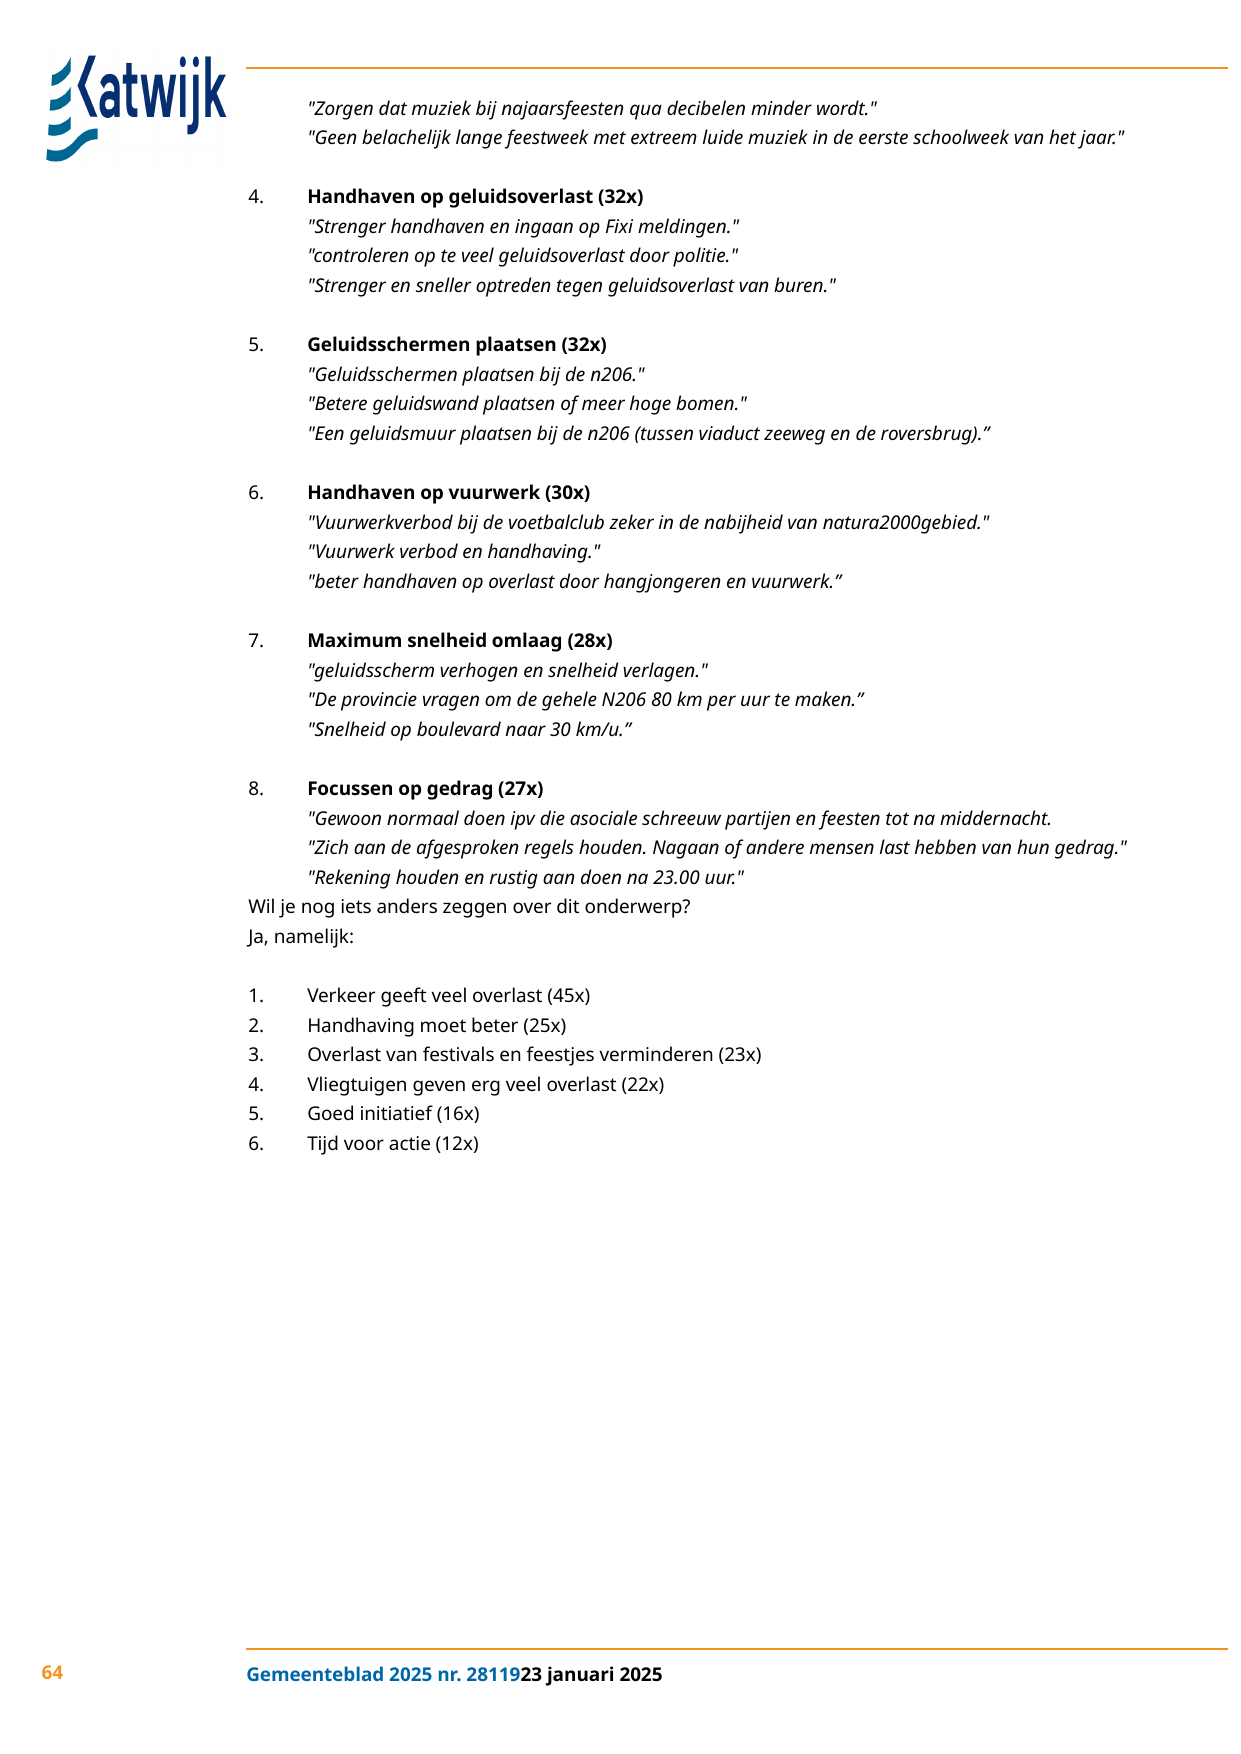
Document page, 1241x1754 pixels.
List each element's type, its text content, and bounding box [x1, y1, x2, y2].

list Focussen op gedrag (27x) [248, 775, 1152, 801]
picture [41, 47, 231, 172]
list "geluidsscherm verhogen en snelheid verlagen." [248, 657, 1152, 683]
list Handhaven op vuurwerk (30x) [248, 479, 1152, 505]
list "Geen belachelijk lange feestweek met extreem luide muziek in de eerste schoolweek van het jaar." [248, 124, 1152, 150]
list Overlast van festivals en feestjes verminderen (23x) [248, 1041, 1152, 1067]
list "Vuurwerkverbod bij de voetbalclub zeker in de nabijheid van natura2000gebied." [248, 509, 1152, 535]
list "Een geluidsmuur plaatsen bij de n206 (tussen viaduct zeeweg en de roversbrug).” [248, 420, 1152, 446]
list "Gewoon normaal doen ipv die asociale schreeuw partijen en feesten tot na middernacht. [248, 805, 1152, 831]
list Tijd voor actie (12x) [248, 1130, 1152, 1156]
list "Zich aan de afgesproken regels houden. Nagaan of andere mensen last hebben van hun gedrag." [248, 834, 1152, 860]
list "Geluidsschermen plaatsen bij de n206." [248, 361, 1152, 387]
list "Vuurwerk verbod en handhaving." [248, 538, 1152, 564]
list "De provincie vragen om de gehele N206 80 km per uur te maken.” [248, 686, 1152, 712]
list Goed initiatief (16x) [248, 1101, 1152, 1126]
list Verkeer geeft veel overlast (45x) [248, 982, 1152, 1008]
list "controleren op te veel geluidsoverlast door politie." [248, 243, 1152, 268]
list "Strenger en sneller optreden tegen geluidsoverlast van buren." [248, 272, 1152, 298]
text Ja, namelijk: [248, 923, 1152, 949]
text Wil je nog iets anders zeggen over dit onderwerp? [248, 893, 1152, 919]
list "Zorgen dat muziek bij najaarsfeesten qua decibelen minder wordt." [248, 95, 1152, 121]
list Handhaven op geluidsoverlast (32x) [248, 183, 1152, 209]
list Maximum snelheid omlaag (28x) [248, 627, 1152, 653]
list "Strenger handhaven en ingaan op Fixi meldingen." [248, 213, 1152, 239]
list Vliegtuigen geven erg veel overlast (22x) [248, 1071, 1152, 1097]
list Handhaving moet beter (25x) [248, 1012, 1152, 1038]
list "Betere geluidswand plaatsen of meer hoge bomen." [248, 391, 1152, 416]
list "Rekening houden en rustig aan doen na 23.00 uur." [248, 864, 1152, 890]
list "beter handhaven op overlast door hangjongeren en vuurwerk.” [248, 568, 1152, 594]
list "Snelheid op boulevard naar 30 km/u.” [248, 716, 1152, 742]
list Geluidsschermen plaatsen (32x) [248, 331, 1152, 357]
